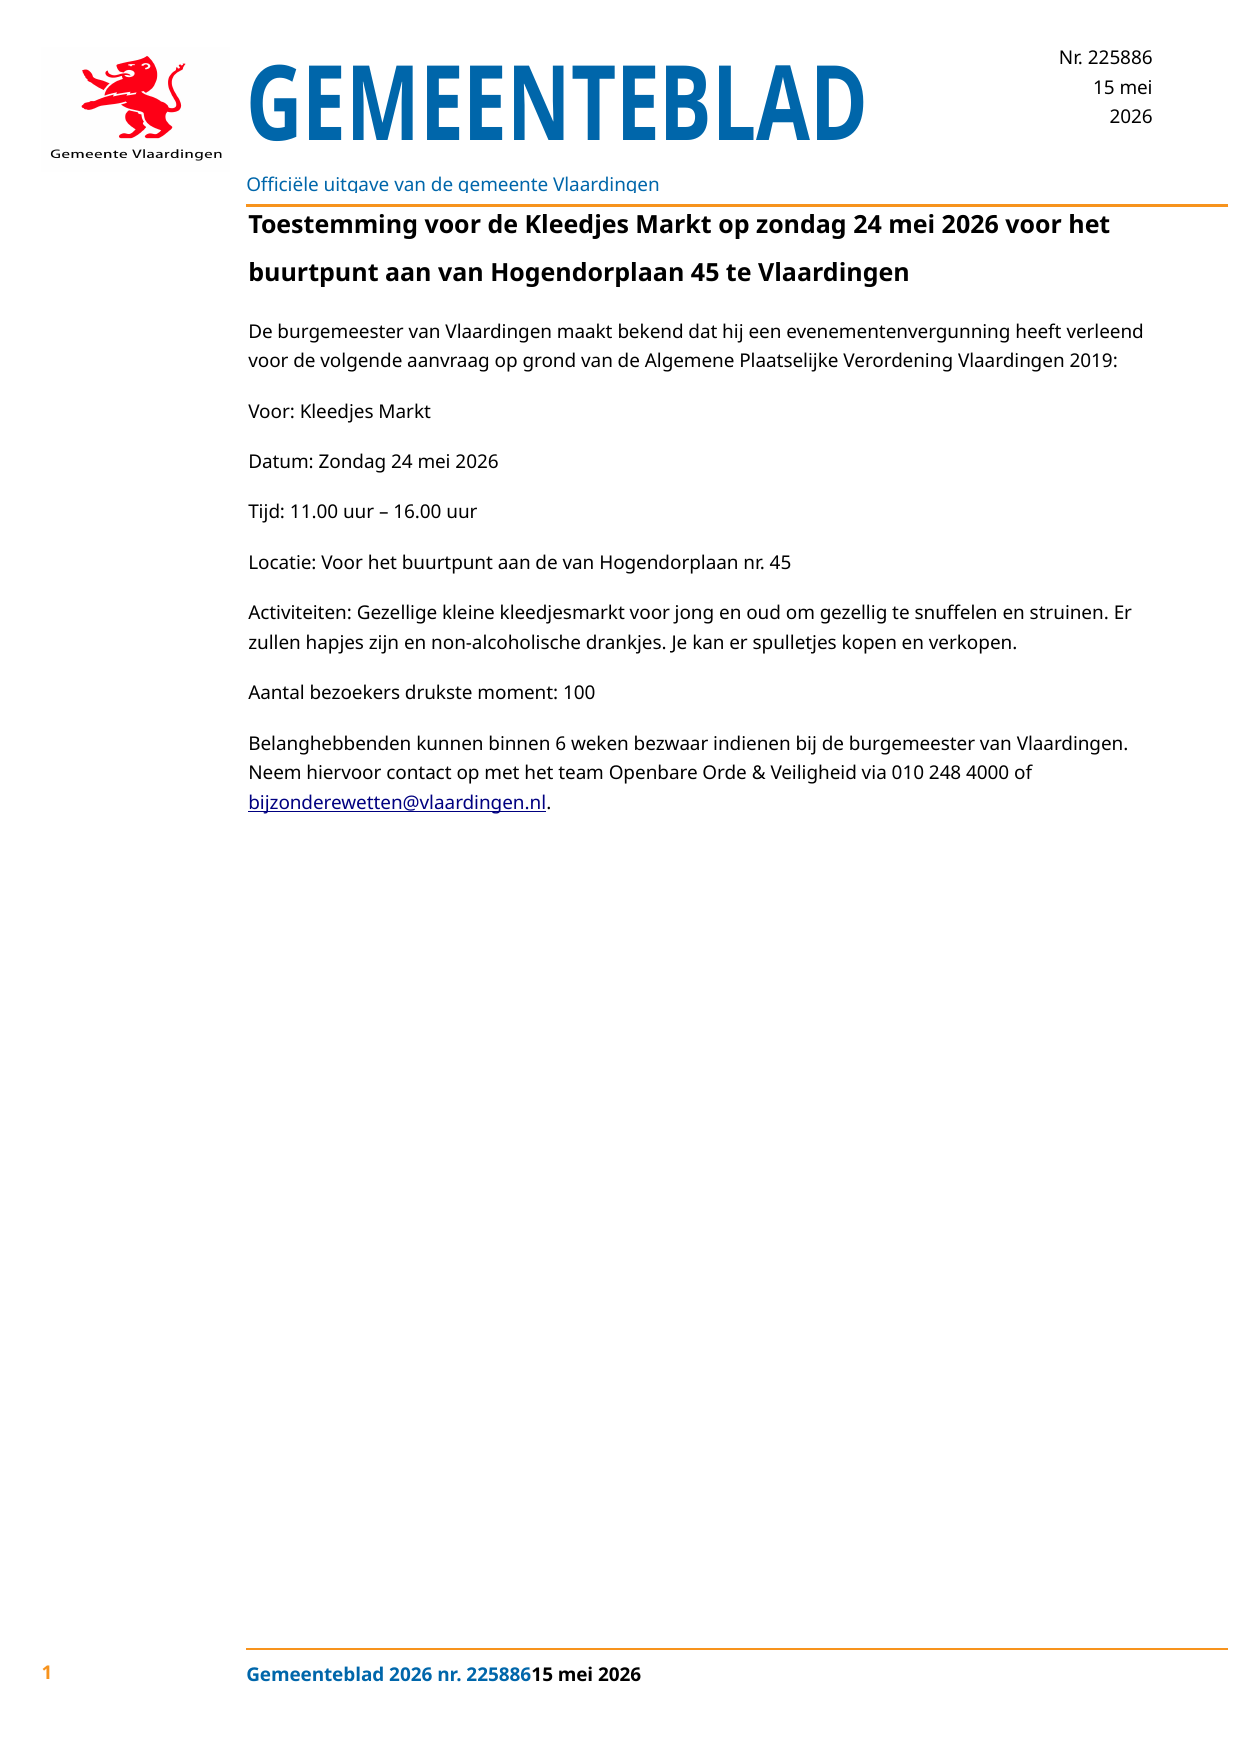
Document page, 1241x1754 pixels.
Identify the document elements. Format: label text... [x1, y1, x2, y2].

text Datum: Zondag 24 mei 2026 [248, 448, 1152, 474]
text Tijd: 11.00 uur – 16.00 uur [248, 499, 1152, 524]
text Activiteiten: Gezellige kleine kleedjesmarkt voor jong en oud om gezellig te snuffelen en struinen. Er zullen hapjes zijn en non-alcoholische drankjes. Je kan er spulletjes kopen en verkopen. [248, 599, 1152, 655]
text Toestemming voor de Kleedjes Markt op zondag 24 mei 2026 voor het buurtpunt aan van Hogendorplaan 45 te Vlaardingen [248, 207, 1152, 288]
text Aantal bezoekers drukste moment: 100 [248, 679, 1152, 705]
text Belanghebbenden kunnen binnen 6 weken bezwaar indienen bij de burgemeester van Vlaardingen. Neem hiervoor contact op met het team Openbare Orde & Veiligheid via 010 248 4000 of bijzonderewetten@vlaardingen.nl. [248, 730, 1152, 815]
picture [41, 47, 231, 172]
text De burgemeester van Vlaardingen maakt bekend dat hij een evenementenvergunning heeft verleend voor de volgende aanvraag op grond van de Algemene Plaatselijke Verordening Vlaardingen 2019: [248, 318, 1152, 373]
text Voor: Kleedjes Markt [248, 398, 1152, 424]
text Locatie: Voor het buurtpunt aan de van Hogendorplaan nr. 45 [248, 549, 1152, 575]
